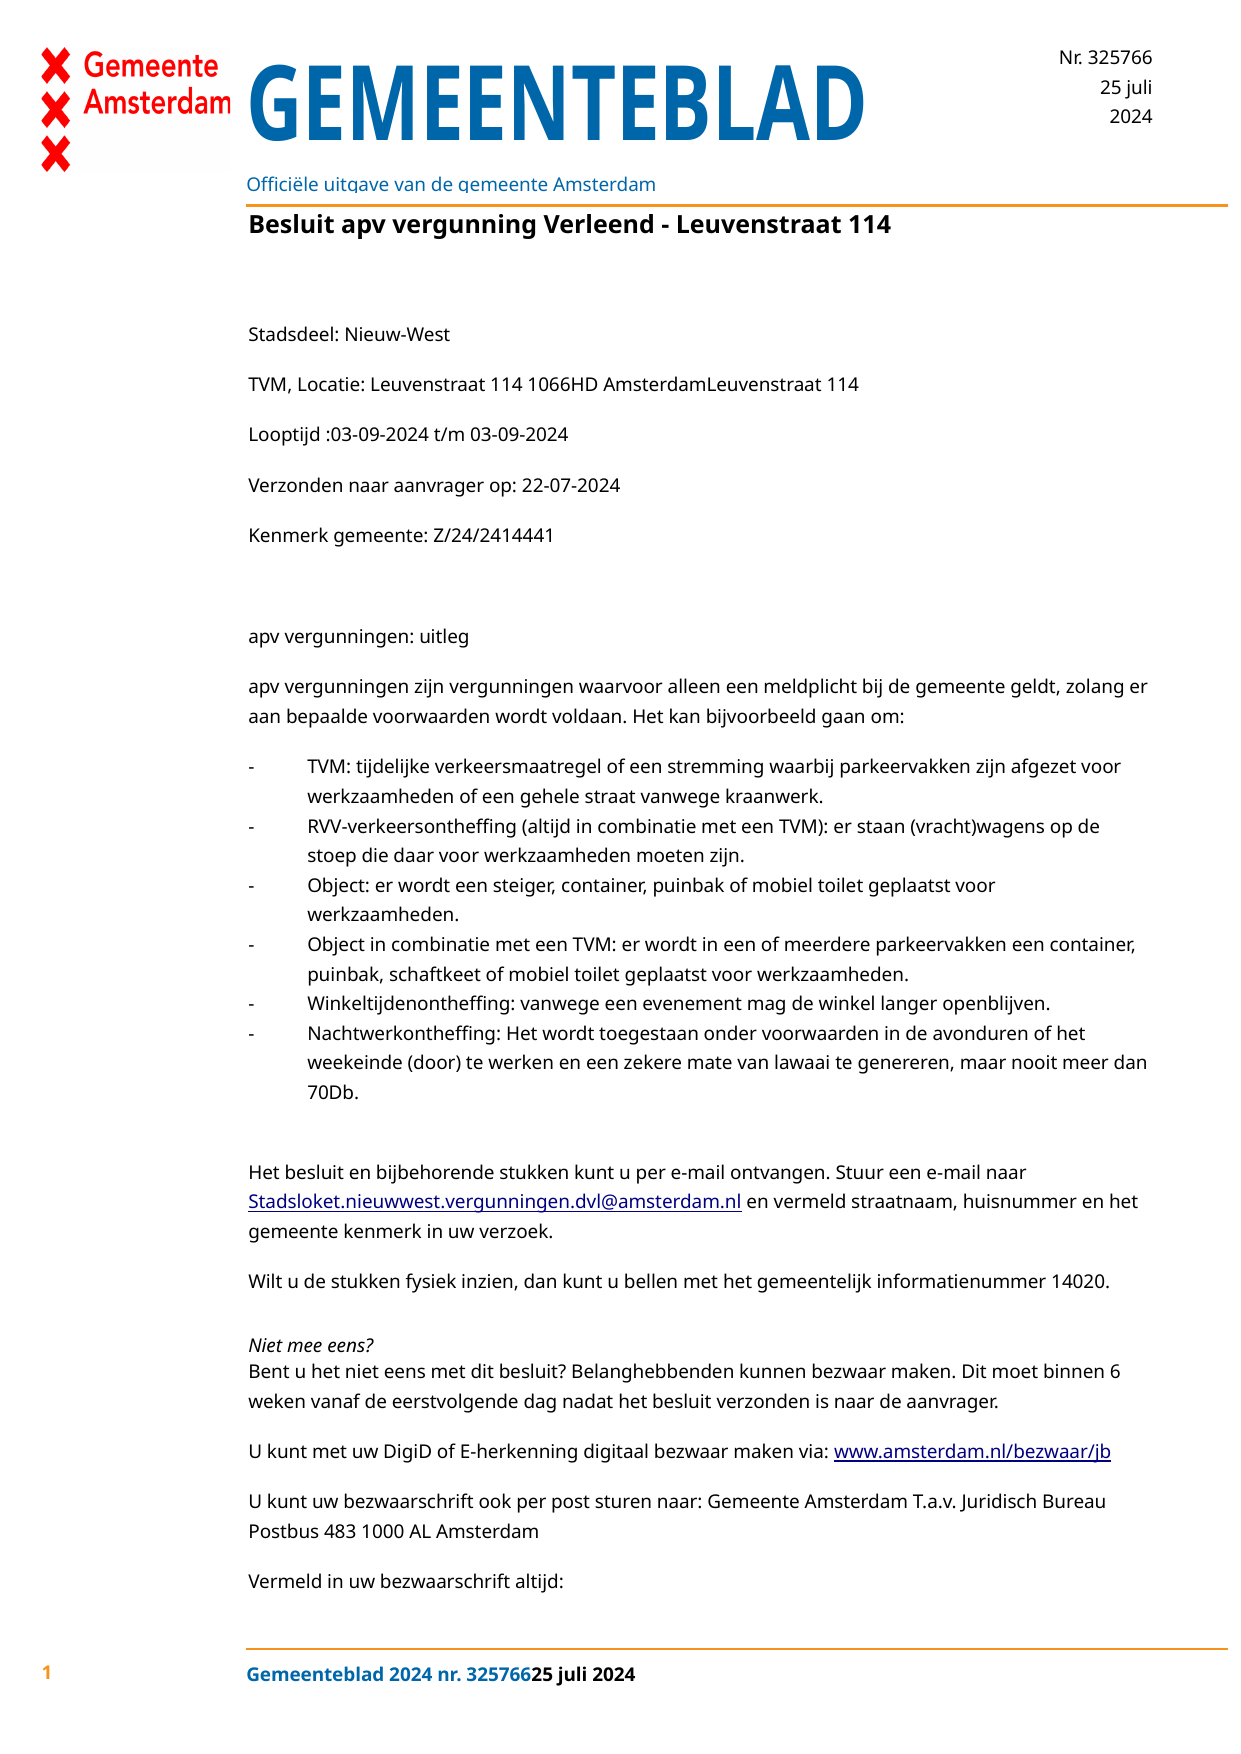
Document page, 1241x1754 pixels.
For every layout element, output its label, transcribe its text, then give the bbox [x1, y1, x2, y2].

text Besluit apv vergunning Verleend - Leuvenstraat 114 [248, 207, 1152, 241]
picture [41, 47, 231, 172]
text Verzonden naar aanvrager op: 22-07-2024 [248, 472, 1152, 498]
text Niet mee eens? [248, 1333, 1152, 1358]
list Object: er wordt een steiger, container, puinbak of mobiel toilet geplaatst voor werkzaamheden. [248, 872, 1152, 927]
text Kenmerk gemeente: Z/24/2414441 [248, 522, 1152, 548]
text apv vergunningen zijn vergunningen waarvoor alleen een meldplicht bij de gemeente geldt, zolang er aan bepaalde voorwaarden wordt voldaan. Het kan bijvoorbeeld gaan om: [248, 674, 1152, 729]
text Stadsdeel: Nieuw-West [248, 321, 1152, 346]
text Looptijd :03-09-2024 t/m 03-09-2024 [248, 422, 1152, 447]
list Object in combinatie met een TVM: er wordt in een of meerdere parkeervakken een container, puinbak, schaftkeet of mobiel toilet geplaatst voor werkzaamheden. [248, 931, 1152, 986]
list Winkeltijdenontheffing: vanwege een evenement mag de winkel langer openblijven. [248, 990, 1152, 1016]
text U kunt met uw DigiD of E-herkenning digitaal bezwaar maken via: www.amsterdam.nl/bezwaar/jb [248, 1438, 1152, 1464]
text Wilt u de stukken fysiek inzien, dan kunt u bellen met het gemeentelijk informatienummer 14020. [248, 1269, 1152, 1294]
text Vermeld in uw bezwaarschrift altijd: [248, 1569, 1152, 1594]
list RVV-verkeersontheffing (altijd in combinatie met een TVM): er staan (vracht)wagens op de stoep die daar voor werkzaamheden moeten zijn. [248, 813, 1152, 868]
list Nachtwerkontheffing: Het wordt toegestaan onder voorwaarden in de avonduren of het weekeinde (door) te werken en een zekere mate van lawaai te genereren, maar nooit meer dan 70Db. [248, 1020, 1152, 1105]
text TVM, Locatie: Leuvenstraat 114 1066HD AmsterdamLeuvenstraat 114 [248, 371, 1152, 397]
list TVM: tijdelijke verkeersmaatregel of een stremming waarbij parkeervakken zijn afgezet voor werkzaamheden of een gehele straat vanwege kraanwerk. [248, 754, 1152, 809]
text Het besluit en bijbehorende stukken kunt u per e-mail ontvangen. Stuur een e-mail naar Stadsloket.nieuwwest.vergunningen.dvl@amsterdam.nl en vermeld straatnaam, huisnummer en het gemeente kenmerk in uw verzoek. [248, 1159, 1152, 1244]
text Bent u het niet eens met dit besluit? Belanghebbenden kunnen bezwaar maken. Dit moet binnen 6 weken vanaf de eerstvolgende dag nadat het besluit verzonden is naar de aanvrager. [248, 1358, 1152, 1414]
text U kunt uw bezwaarschrift ook per post sturen naar: Gemeente Amsterdam T.a.v. Juridisch Bureau Postbus 483 1000 AL Amsterdam [248, 1489, 1152, 1544]
text apv vergunningen: uitleg [248, 623, 1152, 649]
